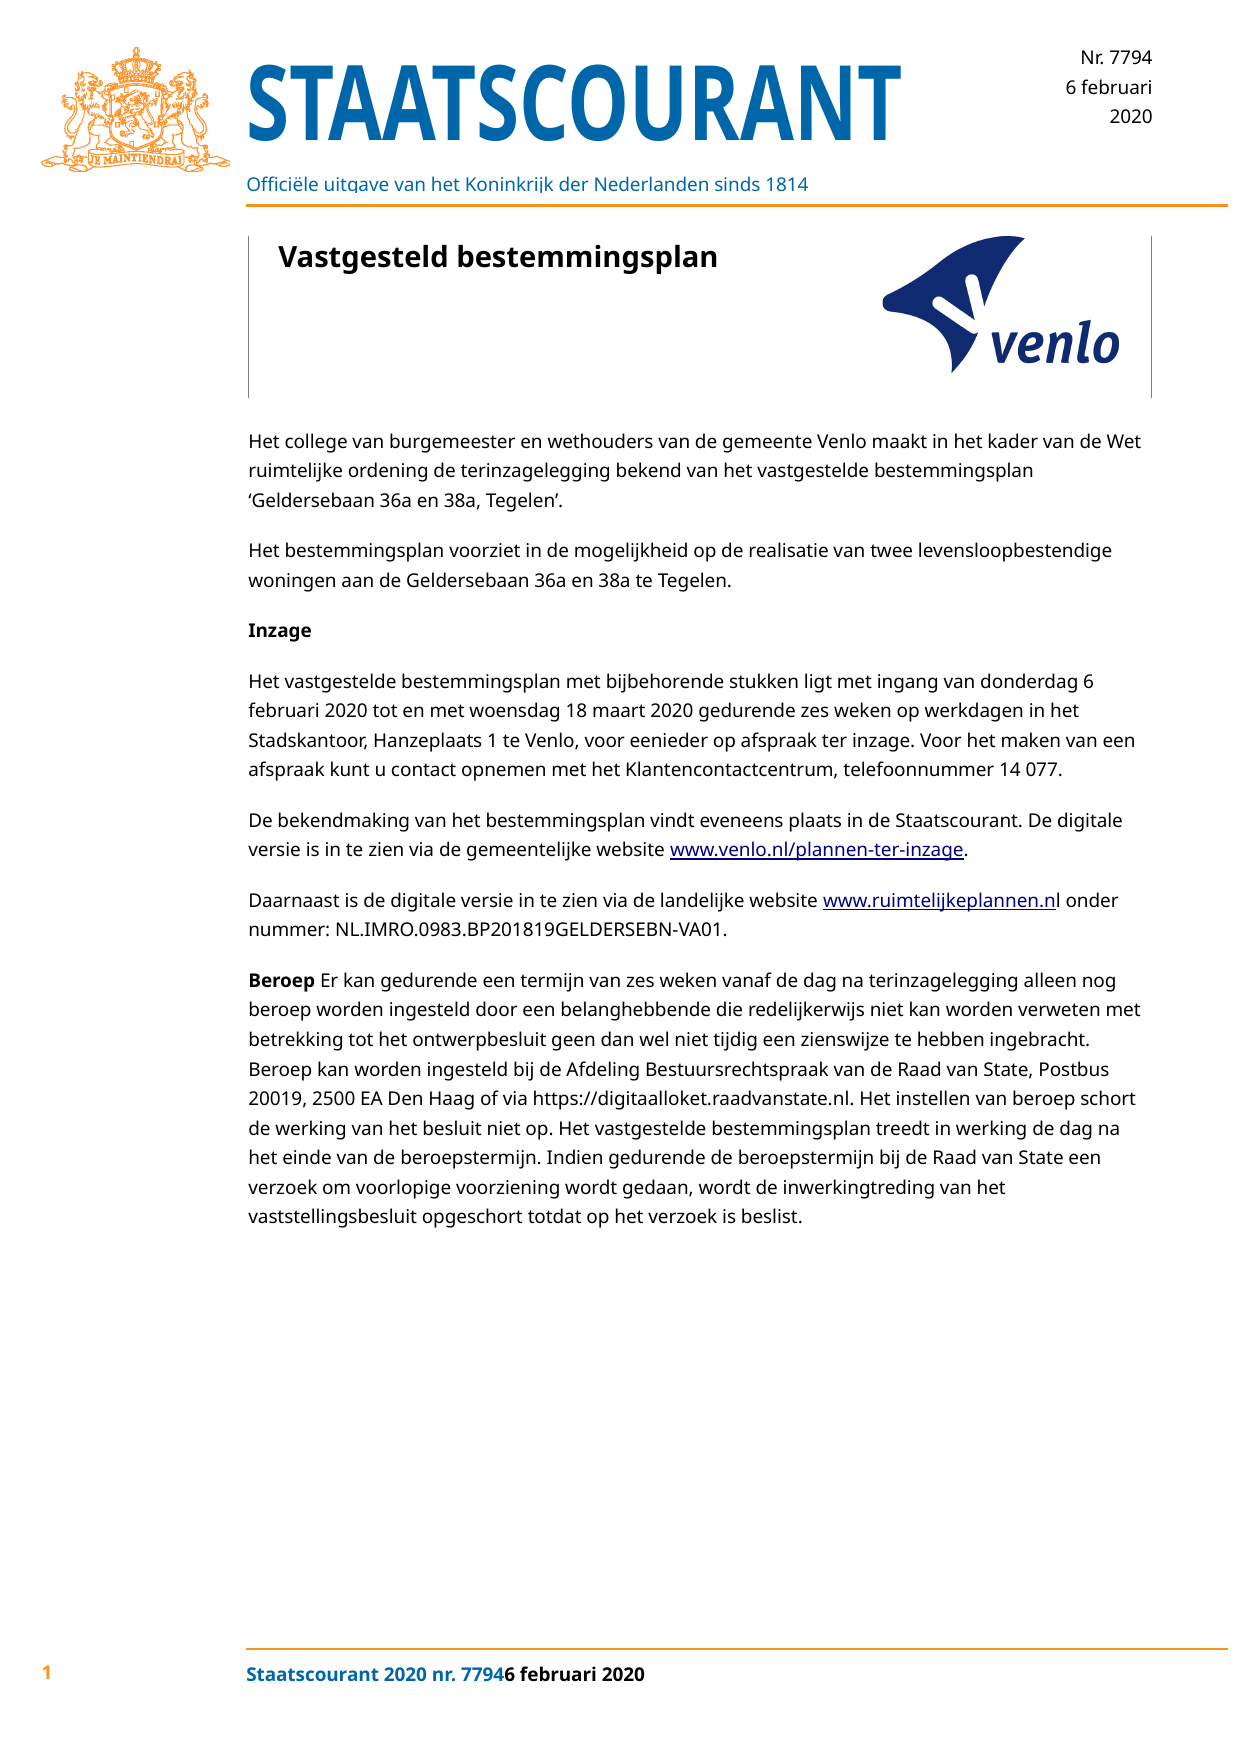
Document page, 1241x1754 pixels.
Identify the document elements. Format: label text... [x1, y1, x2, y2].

picture [882, 236, 1119, 373]
text Beroep Er kan gedurende een termijn van zes weken vanaf de dag na terinzagelegging alleen nog beroep worden ingesteld door een belanghebbende die redelijkerwijs niet kan worden verweten met betrekking tot het ontwerpbesluit geen dan wel niet tijdig een zienswijze te hebben ingebracht. Beroep kan worden ingesteld bij de Afdeling Bestuursrechtspraak van de Raad van State, Postbus 20019, 2500 EA Den Haag of via https://digitaalloket.raadvanstate.nl. Het instellen van beroep schort de werking van het besluit niet op. Het vastgestelde bestemmingsplan treedt in werking de dag na het einde van de beroepstermijn. Indien gedurende de beroepstermijn bij de Raad van State een verzoek om voorlopige voorziening wordt gedaan, wordt de inwerkingtreding van het vaststellingsbesluit opgeschort totdat op het verzoek is beslist. [248, 967, 1152, 1229]
table_header [850, 236, 1151, 398]
text Het vastgestelde bestemmingsplan met bijbehorende stukken ligt met ingang van donderdag 6 februari 2020 tot en met woensdag 18 maart 2020 gedurende zes weken op werkdagen in het Stadskantoor, Hanzeplaats 1 te Venlo, voor eenieder op afspraak ter inzage. Voor het maken van een afspraak kunt u contact opnemen met het Klantencontactcentrum, telefoonnummer 14 077. [248, 668, 1152, 782]
text Het college van burgemeester en wethouders van de gemeente Venlo maakt in het kader van de Wet ruimtelijke ordening de terinzagelegging bekend van het vastgestelde bestemmingsplan ‘Geldersebaan 36a en 38a, Tegelen’. [248, 428, 1152, 513]
text Het bestemmingsplan voorziet in de mogelijkheid op de realisatie van twee levensloopbestendige woningen aan de Geldersebaan 36a en 38a te Tegelen. [248, 537, 1152, 593]
picture [41, 47, 231, 172]
table_header Vastgesteld bestemmingsplan [249, 236, 850, 398]
text Daarnaast is de digitale versie in te zien via de landelijke website www.ruimtelijkeplannen.nl onder nummer: NL.IMRO.0983.BP201819GELDERSEBN-VA01. [248, 887, 1152, 942]
text Inzage [248, 617, 1152, 643]
text De bekendmaking van het bestemmingsplan vindt eveneens plaats in de Staatscourant. De digitale versie is in te zien via de gemeentelijke website www.venlo.nl/plannen-ter-inzage. [248, 807, 1152, 862]
